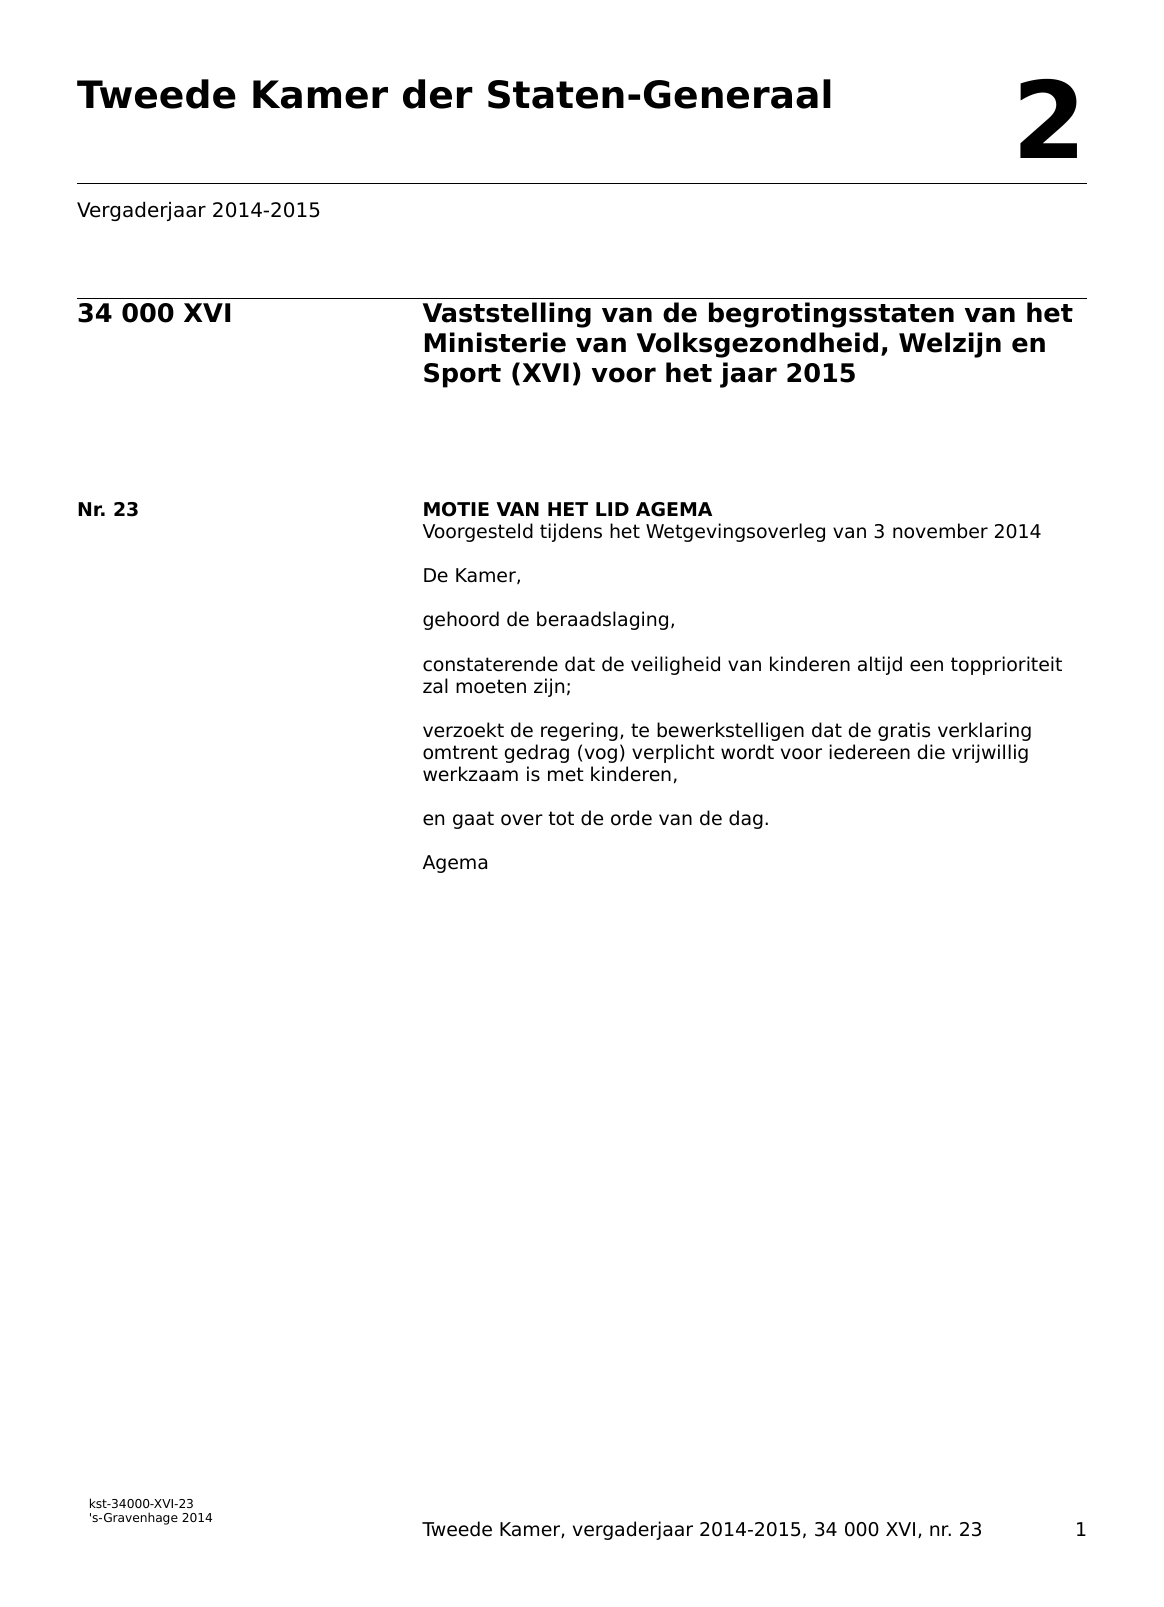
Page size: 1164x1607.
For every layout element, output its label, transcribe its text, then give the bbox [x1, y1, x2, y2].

text Voorgesteld tijdens het Wetgevingsoverleg van 3 november 2014 [422, 521, 1087, 543]
text verzoekt de regering, te bewerkstelligen dat de gratis verklaring omtrent gedrag (vog) verplicht wordt voor iedereen die vrijwillig werkzaam is met kinderen, [422, 720, 1087, 786]
text en gaat over tot de orde van de dag. [422, 808, 1087, 830]
text Agema [422, 852, 1087, 874]
table_header 2 [886, 59, 1087, 183]
text kst-34000-XVI-23 [88, 1497, 323, 1511]
subtitle 34 000 XVI Vaststelling van de begrotingsstaten van het Ministerie van Volksgezondheid, Welzijn en Sport (XVI) voor het jaar 2015 [77, 299, 1087, 388]
table_header Tweede Kamer der Staten-Generaal [77, 59, 886, 183]
subtitle Nr. 23 MOTIE VAN HET LID AGEMA [77, 499, 1087, 521]
text 's-Gravenhage 2014 [88, 1511, 323, 1525]
text De Kamer, [422, 565, 1087, 587]
table_cell Vergaderjaar 2014-2015 [77, 184, 1087, 298]
text constaterende dat de veiligheid van kinderen altijd een topprioriteit zal moeten zijn; [422, 653, 1087, 697]
text gehoord de beraadslaging, [422, 609, 1087, 631]
